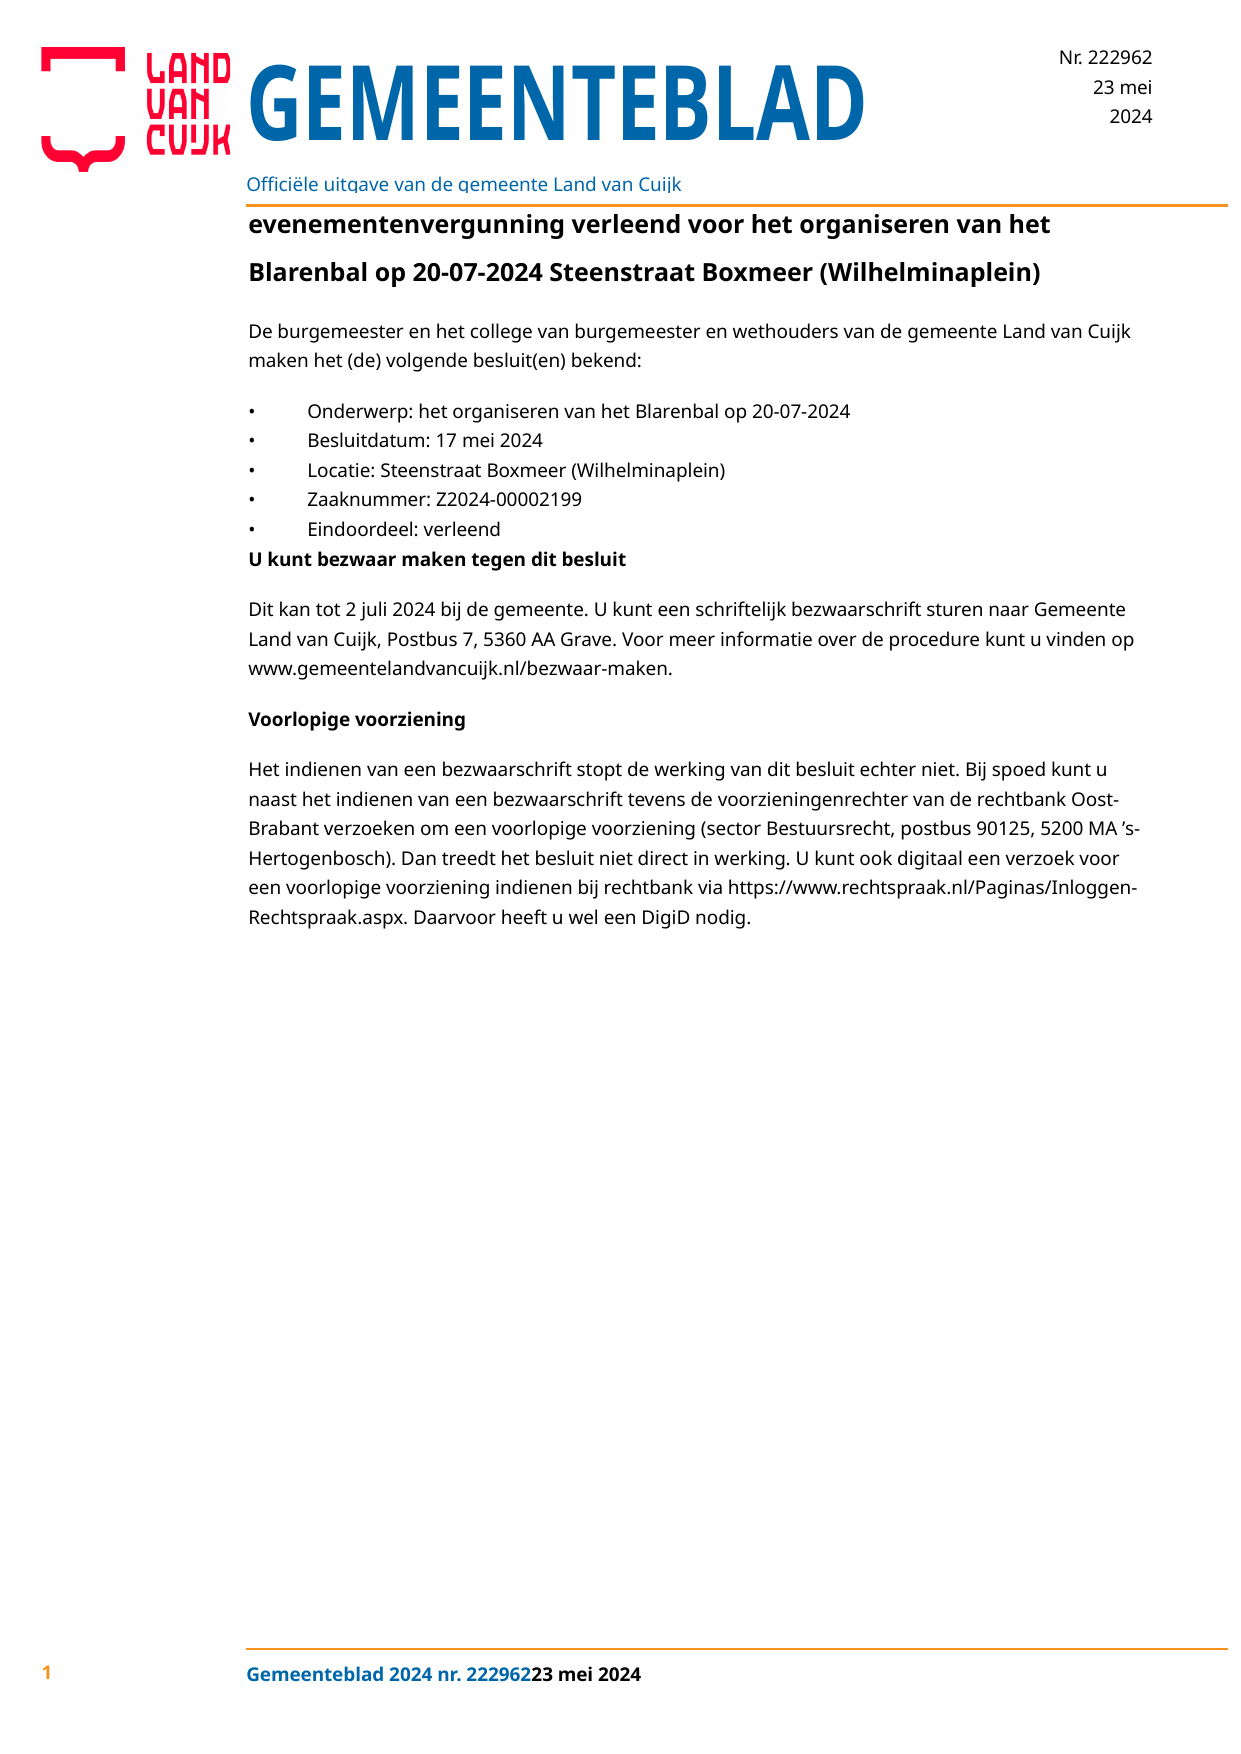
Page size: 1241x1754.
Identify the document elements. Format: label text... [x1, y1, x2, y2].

list Besluitdatum: 17 mei 2024 [248, 427, 1152, 453]
list Onderwerp: het organiseren van het Blarenbal op 20-07-2024 [248, 398, 1152, 424]
text De burgemeester en het college van burgemeester en wethouders van de gemeente Land van Cuijk maken het (de) volgende besluit(en) bekend: [248, 318, 1152, 373]
text Voorlopige voorziening [248, 706, 1152, 732]
text U kunt bezwaar maken tegen dit besluit [248, 546, 1152, 572]
text Het indienen van een bezwaarschrift stopt de werking van dit besluit echter niet. Bij spoed kunt u naast het indienen van een bezwaarschrift tevens de voorzieningenrechter van de rechtbank Oost-Brabant verzoeken om een voorlopige voorziening (sector Bestuursrecht, postbus 90125, 5200 MA ’s-Hertogenbosch). Dan treedt het besluit niet direct in werking. U kunt ook digitaal een verzoek voor een voorlopige voorziening indienen bij rechtbank via https://www.rechtspraak.nl/Paginas/Inloggen-Rechtspraak.aspx. Daarvoor heeft u wel een DigiD nodig. [248, 756, 1152, 930]
text evenementenvergunning verleend voor het organiseren van het Blarenbal op 20-07-2024 Steenstraat Boxmeer (Wilhelminaplein) [248, 207, 1152, 288]
list Eindoordeel: verleend [248, 516, 1152, 542]
list Locatie: Steenstraat Boxmeer (Wilhelminaplein) [248, 457, 1152, 483]
text Dit kan tot 2 juli 2024 bij de gemeente. U kunt een schriftelijk bezwaarschrift sturen naar Gemeente Land van Cuijk, Postbus 7, 5360 AA Grave. Voor meer informatie over de procedure kunt u vinden op www.gemeentelandvancuijk.nl/bezwaar-maken. [248, 596, 1152, 681]
list Zaaknummer: Z2024-00002199 [248, 487, 1152, 512]
picture [41, 47, 231, 172]
